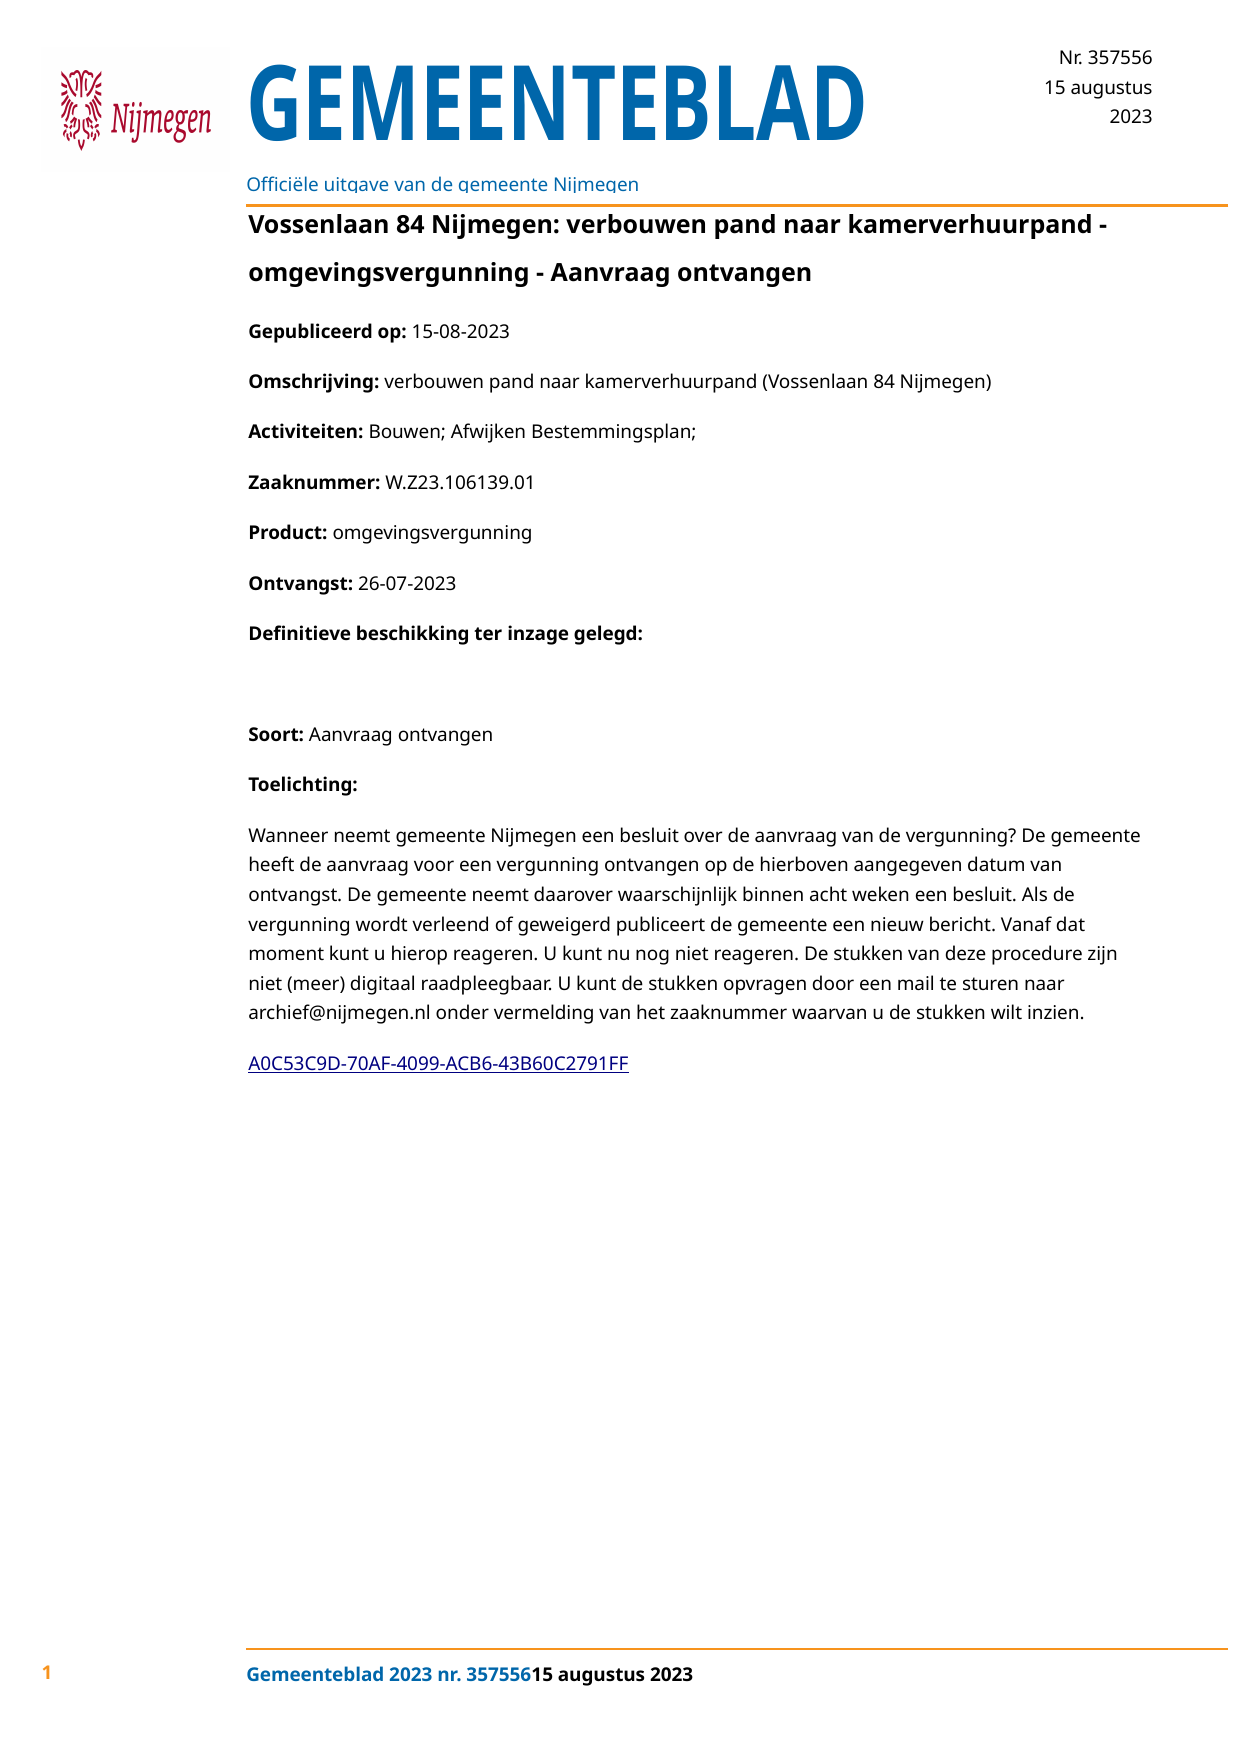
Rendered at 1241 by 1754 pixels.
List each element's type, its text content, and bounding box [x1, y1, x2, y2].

text A0C53C9D-70AF-4099-ACB6-43B60C2791FF [248, 1050, 1152, 1076]
text Soort: Aanvraag ontvangen [248, 721, 1152, 747]
text Omschrijving: verbouwen pand naar kamerverhuurpand (Vossenlaan 84 Nijmegen) [248, 368, 1152, 394]
text Toelichting: [248, 772, 1152, 797]
text Definitieve beschikking ter inzage gelegd: [248, 620, 1152, 646]
text Zaaknummer: W.Z23.106139.01 [248, 469, 1152, 495]
picture [41, 47, 231, 172]
text Product: omgevingsvergunning [248, 519, 1152, 545]
text Gepubliceerd op: 15-08-2023 [248, 318, 1152, 344]
text Activiteiten: Bouwen; Afwijken Bestemmingsplan; [248, 419, 1152, 444]
text Vossenlaan 84 Nijmegen: verbouwen pand naar kamerverhuurpand - omgevingsvergunning - Aanvraag ontvangen [248, 207, 1152, 288]
text Wanneer neemt gemeente Nijmegen een besluit over de aanvraag van de vergunning? De gemeente heeft de aanvraag voor een vergunning ontvangen op de hierboven aangegeven datum van ontvangst. De gemeente neemt daarover waarschijnlijk binnen acht weken een besluit. Als de vergunning wordt verleend of geweigerd publiceert de gemeente een nieuw bericht. Vanaf dat moment kunt u hierop reageren. U kunt nu nog niet reageren. De stukken van deze procedure zijn niet (meer) digitaal raadpleegbaar. U kunt de stukken opvragen door een mail te sturen naar archief@nijmegen.nl onder vermelding van het zaaknummer waarvan u de stukken wilt inzien. [248, 822, 1152, 1025]
text Ontvangst: 26-07-2023 [248, 570, 1152, 596]
